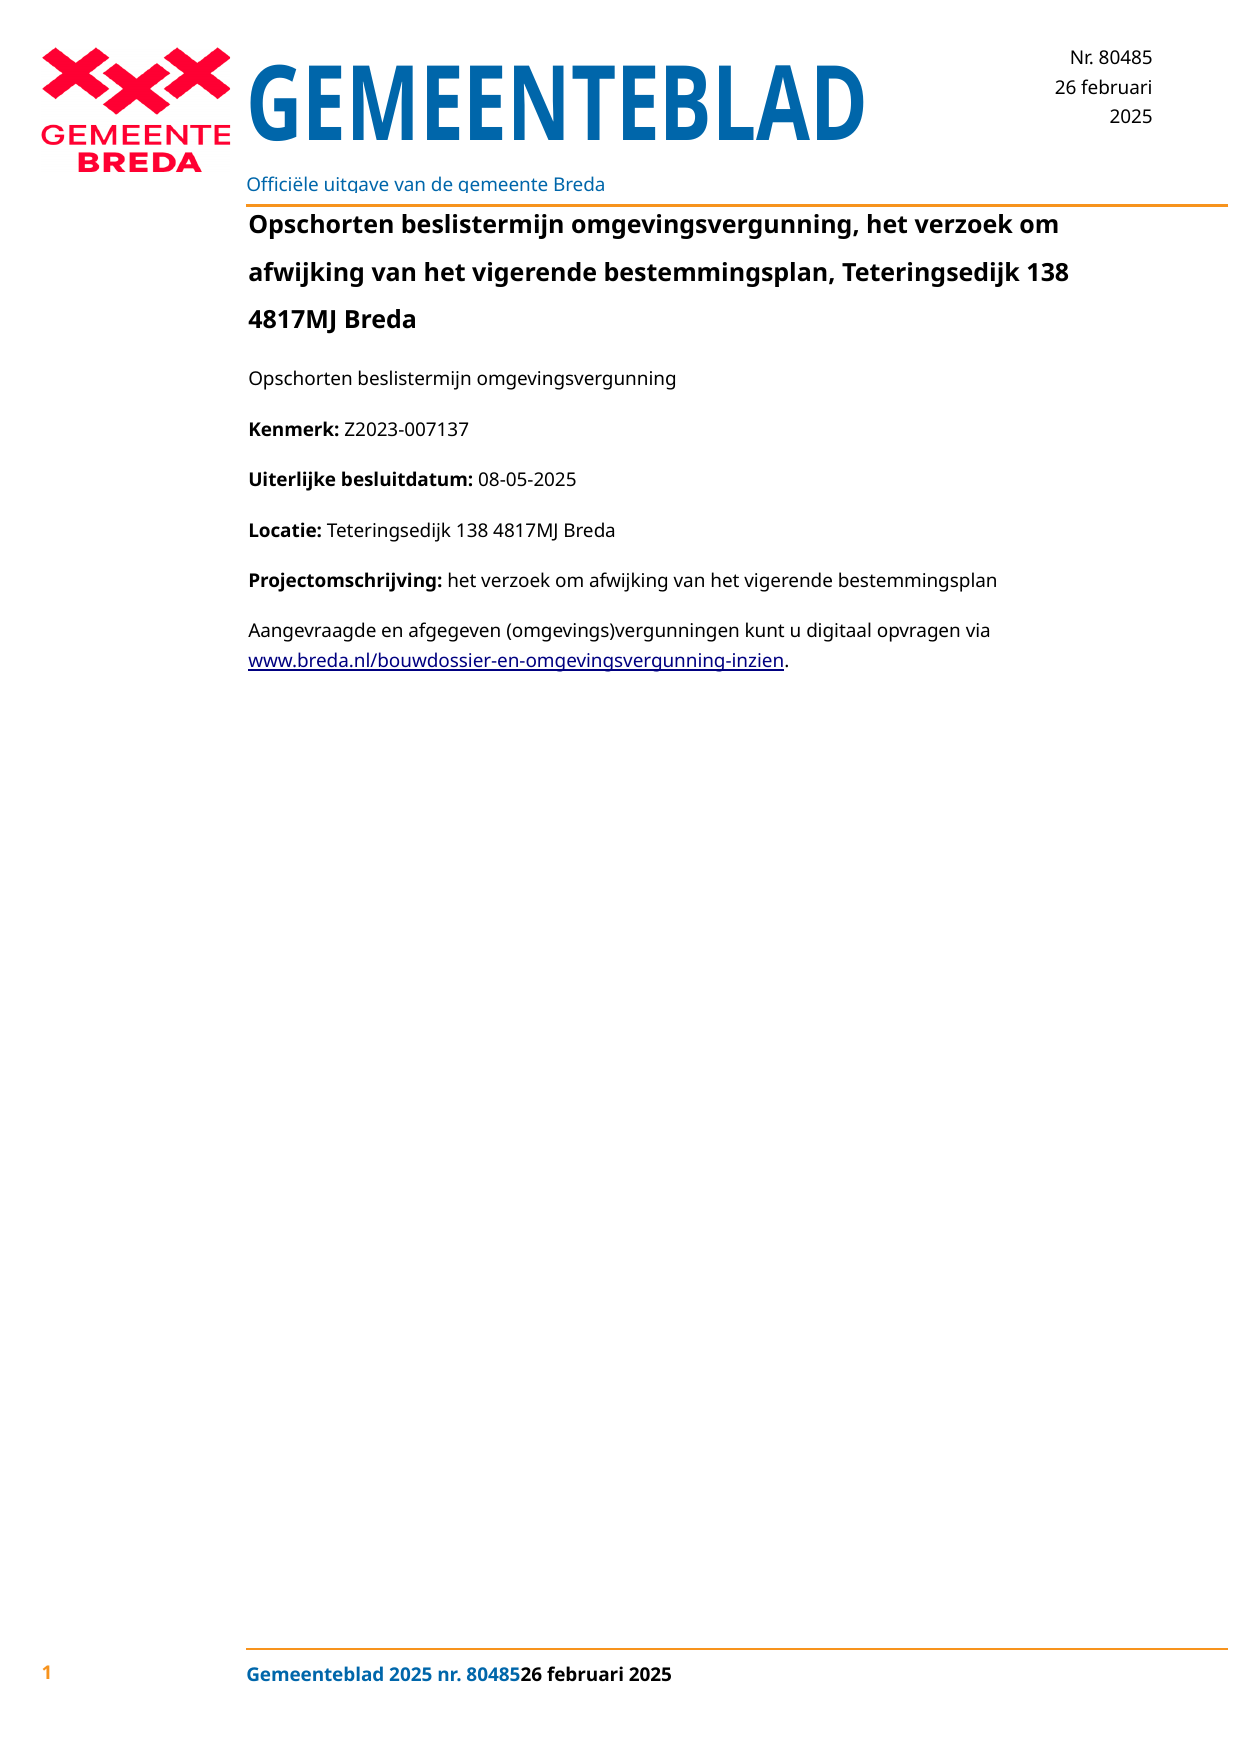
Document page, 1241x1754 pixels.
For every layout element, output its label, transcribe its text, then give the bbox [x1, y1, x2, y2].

text Locatie: Teteringsedijk 138 4817MJ Breda [248, 517, 1152, 542]
text Aangevraagde en afgegeven (omgevings)vergunningen kunt u digitaal opvragen via www.breda.nl/bouwdossier-en-omgevingsvergunning-inzien. [248, 618, 1152, 673]
text Opschorten beslistermijn omgevingsvergunning [248, 366, 1152, 391]
text Kenmerk: Z2023-007137 [248, 416, 1152, 442]
text Projectomschrijving: het verzoek om afwijking van het vigerende bestemmingsplan [248, 567, 1152, 593]
text Uiterlijke besluitdatum: 08-05-2025 [248, 466, 1152, 492]
picture [41, 47, 231, 172]
text Opschorten beslistermijn omgevingsvergunning, het verzoek om afwijking van het vigerende bestemmingsplan, Teteringsedijk 138 4817MJ Breda [248, 207, 1152, 336]
